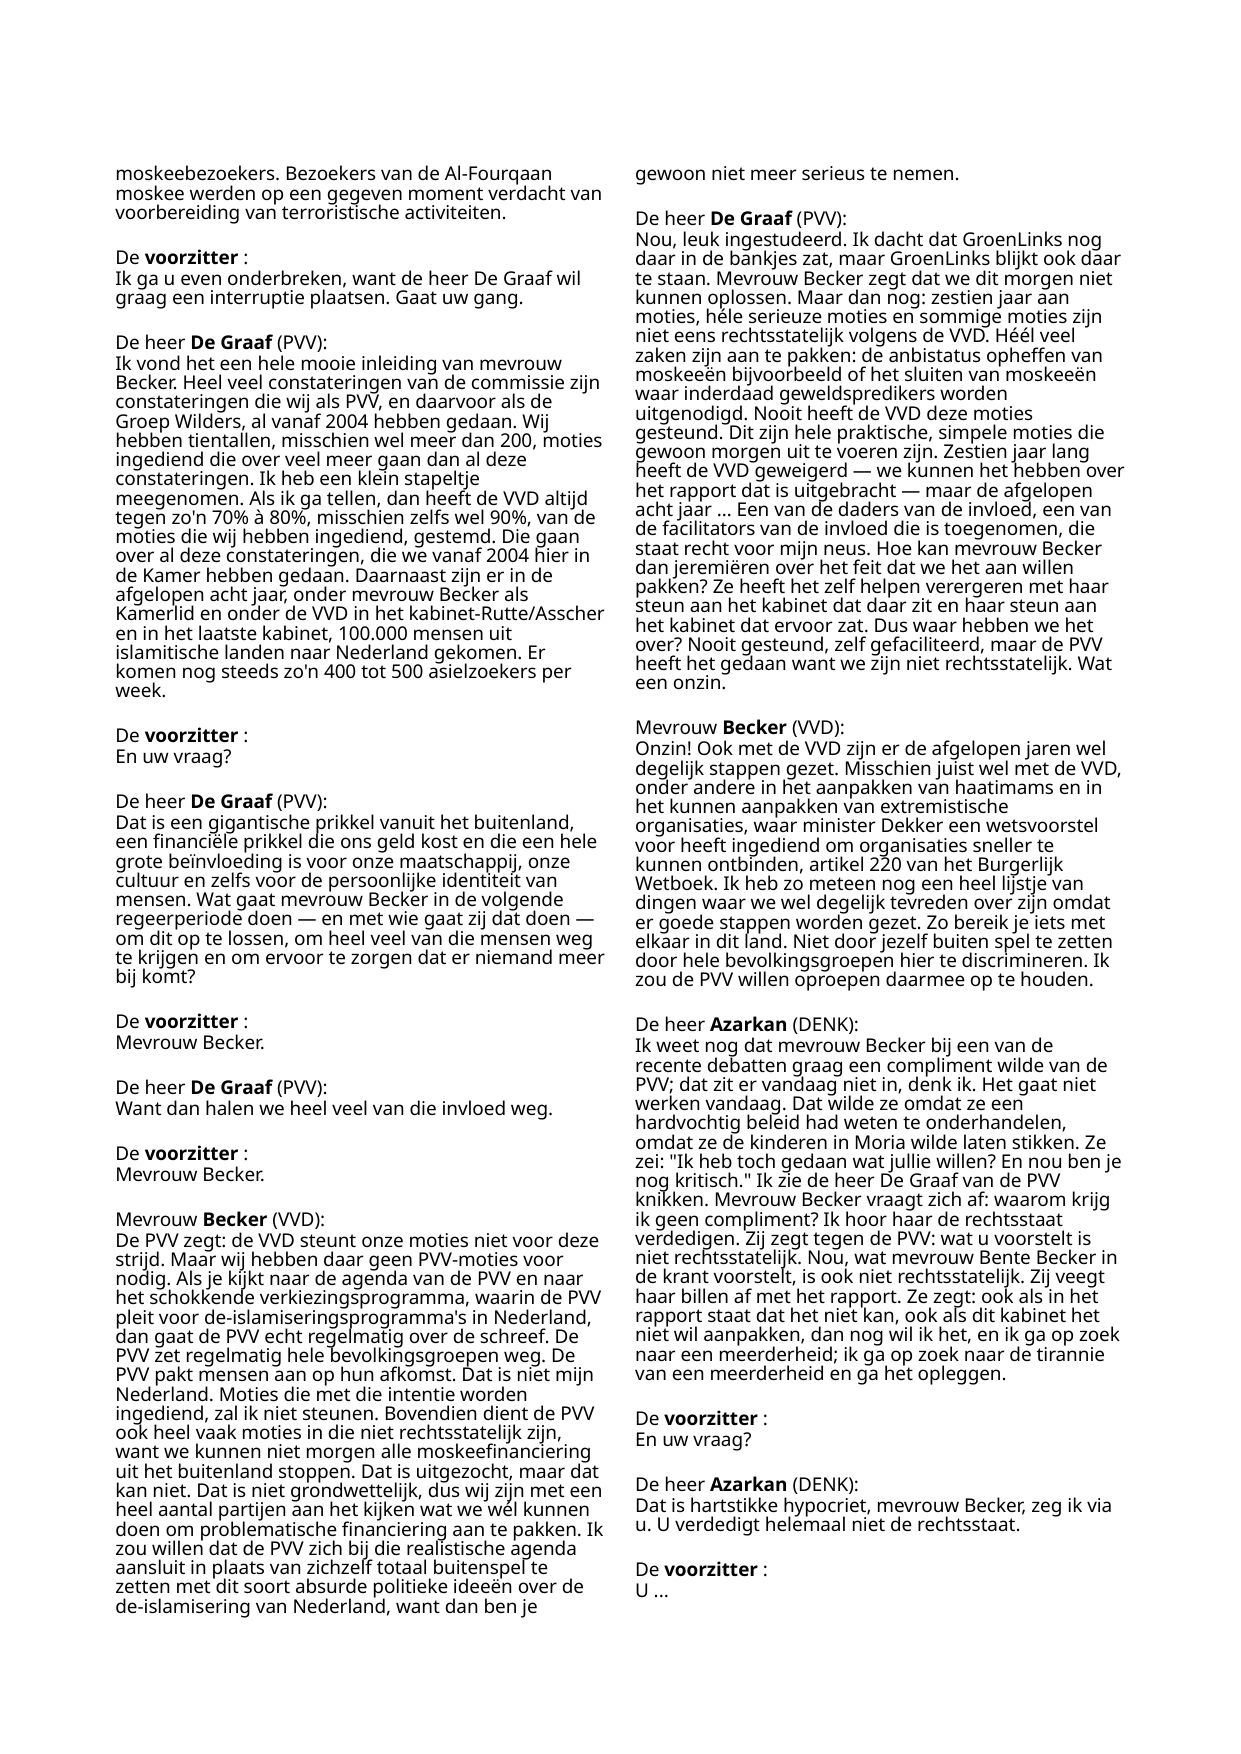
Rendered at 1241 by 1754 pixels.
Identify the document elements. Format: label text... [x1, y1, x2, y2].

text De voorzitter : [115, 244, 605, 270]
text Dat is hartstikke hypocriet, mevrouw Becker, zeg ik via u. U verdedigt helemaal niet de rechtsstaat. [635, 1497, 1125, 1535]
text Mevrouw Becker (VVD): [635, 714, 1125, 740]
text Want dan halen we heel veel van die invloed weg. [115, 1100, 605, 1119]
text Ik weet nog dat mevrouw Becker bij een van de recente debatten graag een compliment wilde van de PVV; dat zit er vandaag niet in, denk ik. Het gaat niet werken vandaag. Dat wilde ze omdat ze een hardvochtig beleid had weten te onderhandelen, omdat ze de kinderen in Moria wilde laten stikken. Ze zei: "Ik heb toch gedaan wat jullie willen? En nou ben je nog kritisch." Ik zie de heer De Graaf van de PVV knikken. Mevrouw Becker vraagt zich af: waarom krijg ik geen compliment? Ik hoor haar de rechtsstaat verdedigen. Zij zegt tegen de PVV: wat u voorstelt is niet rechtsstatelijk. Nou, wat mevrouw Bente Becker in de krant voorstelt, is ook niet rechtsstatelijk. Zij veegt haar billen af met het rapport. Ze zegt: ook als in het rapport staat dat het niet kan, ook als dit kabinet het niet wil aanpakken, dan nog wil ik het, en ik ga op zoek naar een meerderheid; ik ga op zoek naar de tirannie van een meerderheid en ga het opleggen. [635, 1037, 1125, 1384]
text Onzin! Ook met de VVD zijn er de afgelopen jaren wel degelijk stappen gezet. Misschien juist wel met de VVD, onder andere in het aanpakken van haatimams en in het kunnen aanpakken van extremistische organisaties, waar minister Dekker een wetsvoorstel voor heeft ingediend om organisaties sneller te kunnen ontbinden, artikel 220 van het Burgerlijk Wetboek. Ik heb zo meteen nog een heel lijstje van dingen waar we wel degelijk tevreden over zijn omdat er goede stappen worden gezet. Zo bereik je iets met elkaar in dit land. Niet door jezelf buiten spel te zetten door hele bevolkingsgroepen hier te discrimineren. Ik zou de PVV willen oproepen daarmee op te houden. [635, 740, 1125, 991]
text moskeebezoekers. Bezoekers van de Al-Fourqaan moskee werden op een gegeven moment verdacht van voorbereiding van terroristische activiteiten. [115, 165, 605, 223]
text De heer De Graaf (PVV): [115, 1074, 605, 1100]
text Ik vond het een hele mooie inleiding van mevrouw Becker. Heel veel constateringen van de commissie zijn constateringen die wij als PVV, en daarvoor als de Groep Wilders, al vanaf 2004 hebben gedaan. Wij hebben tientallen, misschien wel meer dan 200, moties ingediend die over veel meer gaan dan al deze constateringen. Ik heb een klein stapeltje meegenomen. Als ik ga tellen, dan heeft de VVD altijd tegen zo'n 70% à 80%, misschien zelfs wel 90%, van de moties die wij hebben ingediend, gestemd. Die gaan over al deze constateringen, die we vanaf 2004 hier in de Kamer hebben gedaan. Daarnaast zijn er in de afgelopen acht jaar, onder mevrouw Becker als Kamerlid en onder de VVD in het kabinet-Rutte/Asscher en in het laatste kabinet, 100.000 mensen uit islamitische landen naar Nederland gekomen. Er komen nog steeds zo'n 400 tot 500 asielzoekers per week. [115, 355, 605, 702]
text De heer De Graaf (PVV): [115, 788, 605, 814]
text De voorzitter : [115, 1008, 605, 1034]
text U ... [635, 1582, 1125, 1601]
text De heer De Graaf (PVV): [115, 329, 605, 355]
text De voorzitter : [115, 722, 605, 748]
text De heer De Graaf (PVV): [635, 205, 1125, 231]
text gewoon niet meer serieus te nemen. [635, 165, 1125, 184]
text En uw vraag? [115, 748, 605, 767]
text De voorzitter : [115, 1140, 605, 1166]
text De voorzitter : [635, 1405, 1125, 1431]
text Mevrouw Becker. [115, 1166, 605, 1185]
text De voorzitter : [635, 1556, 1125, 1582]
text Nou, leuk ingestudeerd. Ik dacht dat GroenLinks nog daar in de bankjes zat, maar GroenLinks blijkt ook daar te staan. Mevrouw Becker zegt dat we dit morgen niet kunnen oplossen. Maar dan nog: zestien jaar aan moties, héle serieuze moties en sommige moties zijn niet eens rechtsstatelijk volgens de VVD. Héél veel zaken zijn aan te pakken: de anbistatus opheffen van moskeeën bijvoorbeeld of het sluiten van moskeeën waar inderdaad geweldspredikers worden uitgenodigd. Nooit heeft de VVD deze moties gesteund. Dit zijn hele praktische, simpele moties die gewoon morgen uit te voeren zijn. Zestien jaar lang heeft de VVD geweigerd — we kunnen het hebben over het rapport dat is uitgebracht — maar de afgelopen acht jaar … Een van de daders van de invloed, een van de facilitators van de invloed die is toegenomen, die staat recht voor mijn neus. Hoe kan mevrouw Becker dan jeremiëren over het feit dat we het aan willen pakken? Ze heeft het zelf helpen verergeren met haar steun aan het kabinet dat daar zit en haar steun aan het kabinet dat ervoor zat. Dus waar hebben we het over? Nooit gesteund, zelf gefaciliteerd, maar de PVV heeft het gedaan want we zijn niet rechtsstatelijk. Wat een onzin. [635, 231, 1125, 694]
text En uw vraag? [635, 1431, 1125, 1450]
text Mevrouw Becker (VVD): [115, 1206, 605, 1232]
text Mevrouw Becker. [115, 1034, 605, 1053]
text Dat is een gigantische prikkel vanuit het buitenland, een financiële prikkel die ons geld kost en die een hele grote beïnvloeding is voor onze maatschappij, onze cultuur en zelfs voor de persoonlijke identiteit van mensen. Wat gaat mevrouw Becker in de volgende regeerperiode doen — en met wie gaat zij dat doen — om dit op te lossen, om heel veel van die mensen weg te krijgen en om ervoor te zorgen dat er niemand meer bij komt? [115, 814, 605, 987]
text De heer Azarkan (DENK): [635, 1012, 1125, 1037]
text De heer Azarkan (DENK): [635, 1471, 1125, 1497]
text Ik ga u even onderbreken, want de heer De Graaf wil graag een interruptie plaatsen. Gaat uw gang. [115, 270, 605, 308]
text De PVV zegt: de VVD steunt onze moties niet voor deze strijd. Maar wij hebben daar geen PVV-moties voor nodig. Als je kijkt naar de agenda van de PVV en naar het schokkende verkiezingsprogramma, waarin de PVV pleit voor de-islamiseringsprogramma's in Nederland, dan gaat de PVV echt regelmatig over de schreef. De PVV zet regelmatig hele bevolkingsgroepen weg. De PVV pakt mensen aan op hun afkomst. Dat is niet mijn Nederland. Moties die met die intentie worden ingediend, zal ik niet steunen. Bovendien dient de PVV ook heel vaak moties in die niet rechtsstatelijk zijn, want we kunnen niet morgen alle moskeefinanciering uit het buitenland stoppen. Dat is uitgezocht, maar dat kan niet. Dat is niet grondwettelijk, dus wij zijn met een heel aantal partijen aan het kijken wat we wél kunnen doen om problematische financiering aan te pakken. Ik zou willen dat de PVV zich bij die realistische agenda aansluit in plaats van zichzelf totaal buitenspel te zetten met dit soort absurde politieke ideeën over de de-islamisering van Nederland, want dan ben je [115, 1232, 605, 1617]
